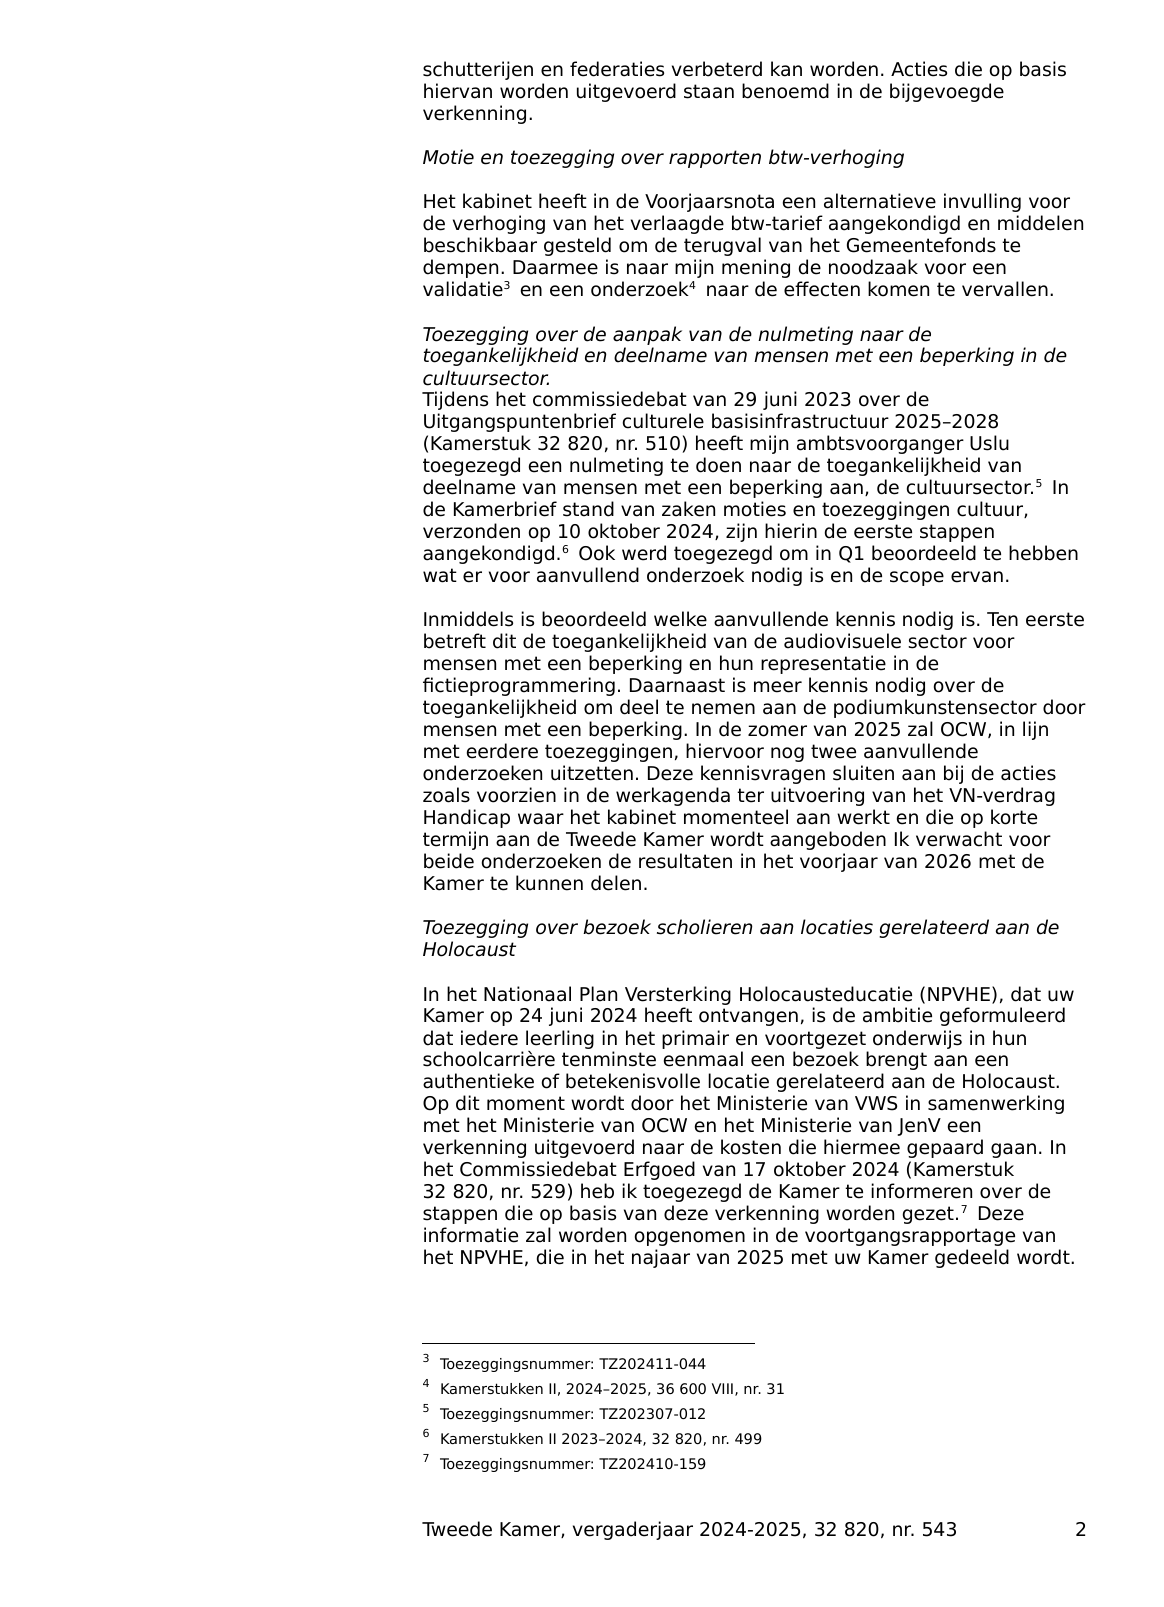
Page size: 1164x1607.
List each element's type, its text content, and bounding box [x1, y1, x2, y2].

text Toezeggingsnummer: TZ202410-159 [422, 1452, 1087, 1474]
text Kamerstukken II, 2024–2025, 36 600 VIII, nr. 31 [422, 1377, 1087, 1399]
text schutterijen en federaties verbeterd kan worden. Acties die op basis hiervan worden uitgevoerd staan benoemd in de bijgevoegde verkenning. [422, 59, 1087, 125]
subtitle Motie en toezegging over rapporten btw-verhoging [422, 147, 1087, 169]
text Toezeggingsnummer: TZ202411-044 [422, 1352, 1087, 1374]
text Inmiddels is beoordeeld welke aanvullende kennis nodig is. Ten eerste betreft dit de toegankelijkheid van de audiovisuele sector voor mensen met een beperking en hun representatie in de fictieprogrammering. Daarnaast is meer kennis nodig over de toegankelijkheid om deel te nemen aan de podiumkunstensector door mensen met een beperking. In de zomer van 2025 zal OCW, in lijn met eerdere toezeggingen, hiervoor nog twee aanvullende onderzoeken uitzetten. Deze kennisvragen sluiten aan bij de acties zoals voorzien in de werkagenda ter uitvoering van het VN-verdrag Handicap waar het kabinet momenteel aan werkt en die op korte termijn aan de Tweede Kamer wordt aangeboden Ik verwacht voor beide onderzoeken de resultaten in het voorjaar van 2026 met de Kamer te kunnen delen. [422, 609, 1087, 895]
text In het Nationaal Plan Versterking Holocausteducatie (NPVHE), dat uw Kamer op 24 juni 2024 heeft ontvangen, is de ambitie geformuleerd dat iedere leerling in het primair en voortgezet onderwijs in hun schoolcarrière tenminste eenmaal een bezoek brengt aan een authentieke of betekenisvolle locatie gerelateerd aan de Holocaust. Op dit moment wordt door het Ministerie van VWS in samenwerking met het Ministerie van OCW en het Ministerie van JenV een verkenning uitgevoerd naar de kosten die hiermee gepaard gaan. In het Commissiedebat Erfgoed van 17 oktober 2024 (Kamerstuk 32 820, nr. 529) heb ik toegezegd de Kamer te informeren over de stappen die op basis van deze verkenning worden gezet. Deze informatie zal worden opgenomen in de voortgangsrapportage van het NPVHE, die in het najaar van 2025 met uw Kamer gedeeld wordt. [422, 983, 1087, 1269]
text Het kabinet heeft in de Voorjaarsnota een alternatieve invulling voor de verhoging van het verlaagde btw-tarief aangekondigd en middelen beschikbaar gesteld om de terugval van het Gemeentefonds te dempen. Daarmee is naar mijn mening de noodzaak voor een validatie en een onderzoek naar de effecten komen te vervallen. [422, 191, 1087, 301]
text Toezeggingsnummer: TZ202307-012 [422, 1402, 1087, 1424]
text Tijdens het commissiedebat van 29 juni 2023 over de Uitgangspuntenbrief culturele basisinfrastructuur 2025–2028 (Kamerstuk 32 820, nr. 510) heeft mijn ambtsvoorganger Uslu toegezegd een nulmeting te doen naar de toegankelijkheid van deelname van mensen met een beperking aan, de cultuursector. In de Kamerbrief stand van zaken moties en toezeggingen cultuur, verzonden op 10 oktober 2024, zijn hierin de eerste stappen aangekondigd. Ook werd toegezegd om in Q1 beoordeeld te hebben wat er voor aanvullend onderzoek nodig is en de scope ervan. [422, 389, 1087, 587]
subtitle Toezegging over bezoek scholieren aan locaties gerelateerd aan de Holocaust [422, 917, 1087, 961]
text Kamerstukken II 2023–2024, 32 820, nr. 499 [422, 1427, 1087, 1449]
text Toezegging over de aanpak van de nulmeting naar de toegankelijkheid en deelname van mensen met een beperking in de cultuursector. [422, 323, 1087, 389]
